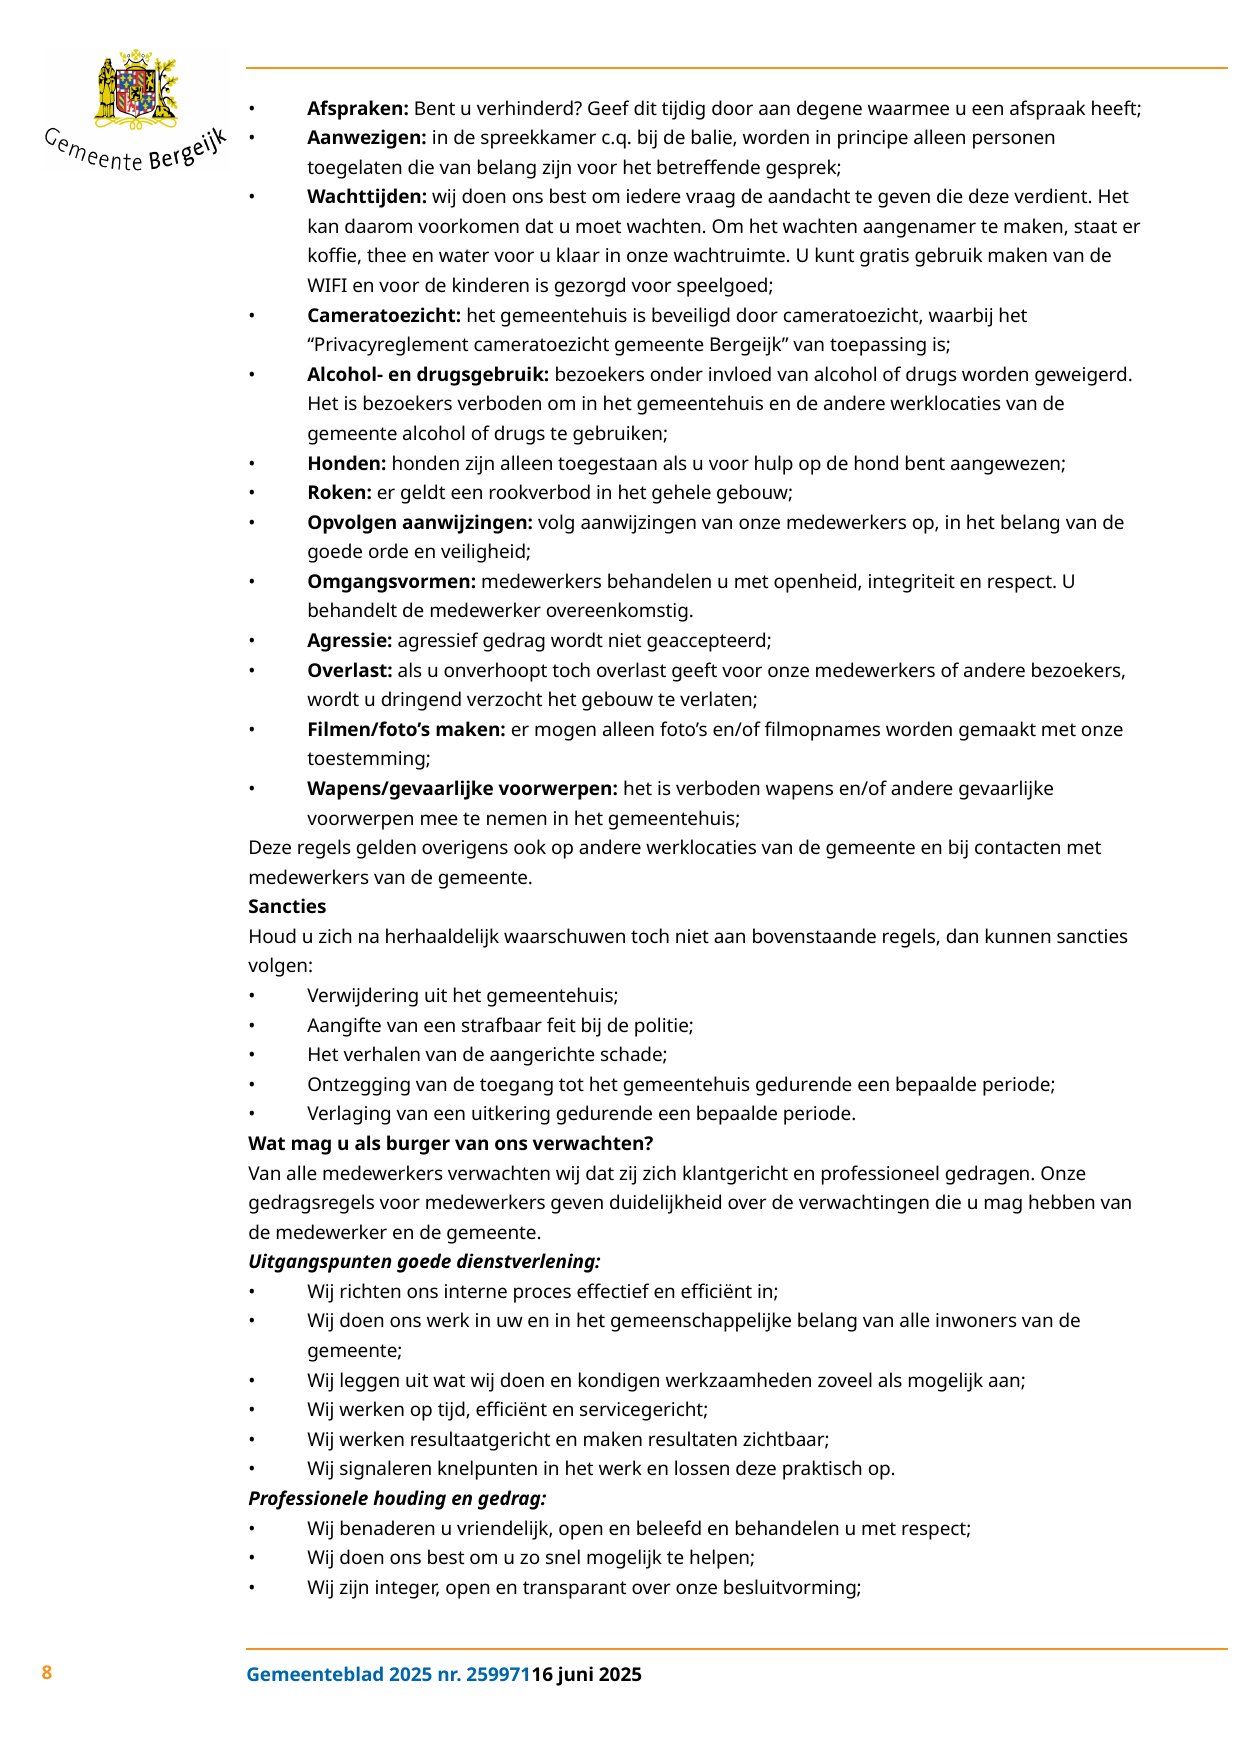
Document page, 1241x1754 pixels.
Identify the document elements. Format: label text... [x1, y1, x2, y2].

list Wapens/gevaarlijke voorwerpen: het is verboden wapens en/of andere gevaarlijke voorwerpen mee te nemen in het gemeentehuis; [248, 775, 1152, 831]
list Cameratoezicht: het gemeentehuis is beveiligd door cameratoezicht, waarbij het “Privacyreglement cameratoezicht gemeente Bergeijk” van toepassing is; [248, 302, 1152, 357]
text Wat mag u als burger van ons verwachten? [248, 1130, 1152, 1156]
list Wij doen ons best om u zo snel mogelijk te helpen; [248, 1544, 1152, 1570]
list Filmen/foto’s maken: er mogen alleen foto’s en/of filmopnames worden gemaakt met onze toestemming; [248, 716, 1152, 771]
list Agressie: agressief gedrag wordt niet geaccepteerd; [248, 627, 1152, 653]
text Uitgangspunten goede dienstverlening: [248, 1248, 1152, 1274]
text Sancties [248, 893, 1152, 919]
picture [41, 47, 231, 172]
list Wij doen ons werk in uw en in het gemeenschappelijke belang van alle inwoners van de gemeente; [248, 1308, 1152, 1363]
list Honden: honden zijn alleen toegestaan als u voor hulp op de hond bent aangewezen; [248, 450, 1152, 476]
text Van alle medewerkers verwachten wij dat zij zich klantgericht en professioneel gedragen. Onze gedragsregels voor medewerkers geven duidelijkheid over de verwachtingen die u mag hebben van de medewerker en de gemeente. [248, 1160, 1152, 1245]
list Het verhalen van de aangerichte schade; [248, 1041, 1152, 1067]
list Wachttijden: wij doen ons best om iedere vraag de aandacht te geven die deze verdient. Het kan daarom voorkomen dat u moet wachten. Om het wachten aangenamer te maken, staat er koffie, thee en water voor u klaar in onze wachtruimte. U kunt gratis gebruik maken van de WIFI en voor de kinderen is gezorgd voor speelgoed; [248, 183, 1152, 298]
list Omgangsvormen: medewerkers behandelen u met openheid, integriteit en respect. U behandelt de medewerker overeenkomstig. [248, 568, 1152, 623]
list Verwijdering uit het gemeentehuis; [248, 982, 1152, 1008]
list Alcohol- en drugsgebruik: bezoekers onder invloed van alcohol of drugs worden geweigerd. Het is bezoekers verboden om in het gemeentehuis en de andere werklocaties van de gemeente alcohol of drugs te gebruiken; [248, 361, 1152, 446]
text Houd u zich na herhaaldelijk waarschuwen toch niet aan bovenstaande regels, dan kunnen sancties volgen: [248, 923, 1152, 978]
list Verlaging van een uitkering gedurende een bepaalde periode. [248, 1101, 1152, 1126]
list Wij signaleren knelpunten in het werk en lossen deze praktisch op. [248, 1456, 1152, 1481]
list Wij zijn integer, open en transparant over onze besluitvorming; [248, 1574, 1152, 1600]
list Overlast: als u onverhoopt toch overlast geeft voor onze medewerkers of andere bezoekers, wordt u dringend verzocht het gebouw te verlaten; [248, 657, 1152, 712]
list Wij werken resultaatgericht en maken resultaten zichtbaar; [248, 1426, 1152, 1452]
list Wij leggen uit wat wij doen en kondigen werkzaamheden zoveel als mogelijk aan; [248, 1367, 1152, 1393]
text Deze regels gelden overigens ook op andere werklocaties van de gemeente en bij contacten met medewerkers van de gemeente. [248, 834, 1152, 890]
list Wij werken op tijd, efficiënt en servicegericht; [248, 1396, 1152, 1422]
list Wij richten ons interne proces effectief en efficiënt in; [248, 1278, 1152, 1304]
text Professionele houding en gedrag: [248, 1485, 1152, 1511]
list Aangifte van een strafbaar feit bij de politie; [248, 1012, 1152, 1038]
list Aanwezigen: in de spreekkamer c.q. bij de balie, worden in principe alleen personen toegelaten die van belang zijn voor het betreffende gesprek; [248, 124, 1152, 180]
list Opvolgen aanwijzingen: volg aanwijzingen van onze medewerkers op, in het belang van de goede orde en veiligheid; [248, 509, 1152, 564]
list Roken: er geldt een rookverbod in het gehele gebouw; [248, 479, 1152, 505]
list Wij benaderen u vriendelijk, open en beleefd en behandelen u met respect; [248, 1515, 1152, 1541]
list Afspraken: Bent u verhinderd? Geef dit tijdig door aan degene waarmee u een afspraak heeft; [248, 95, 1152, 121]
list Ontzegging van de toegang tot het gemeentehuis gedurende een bepaalde periode; [248, 1071, 1152, 1097]
